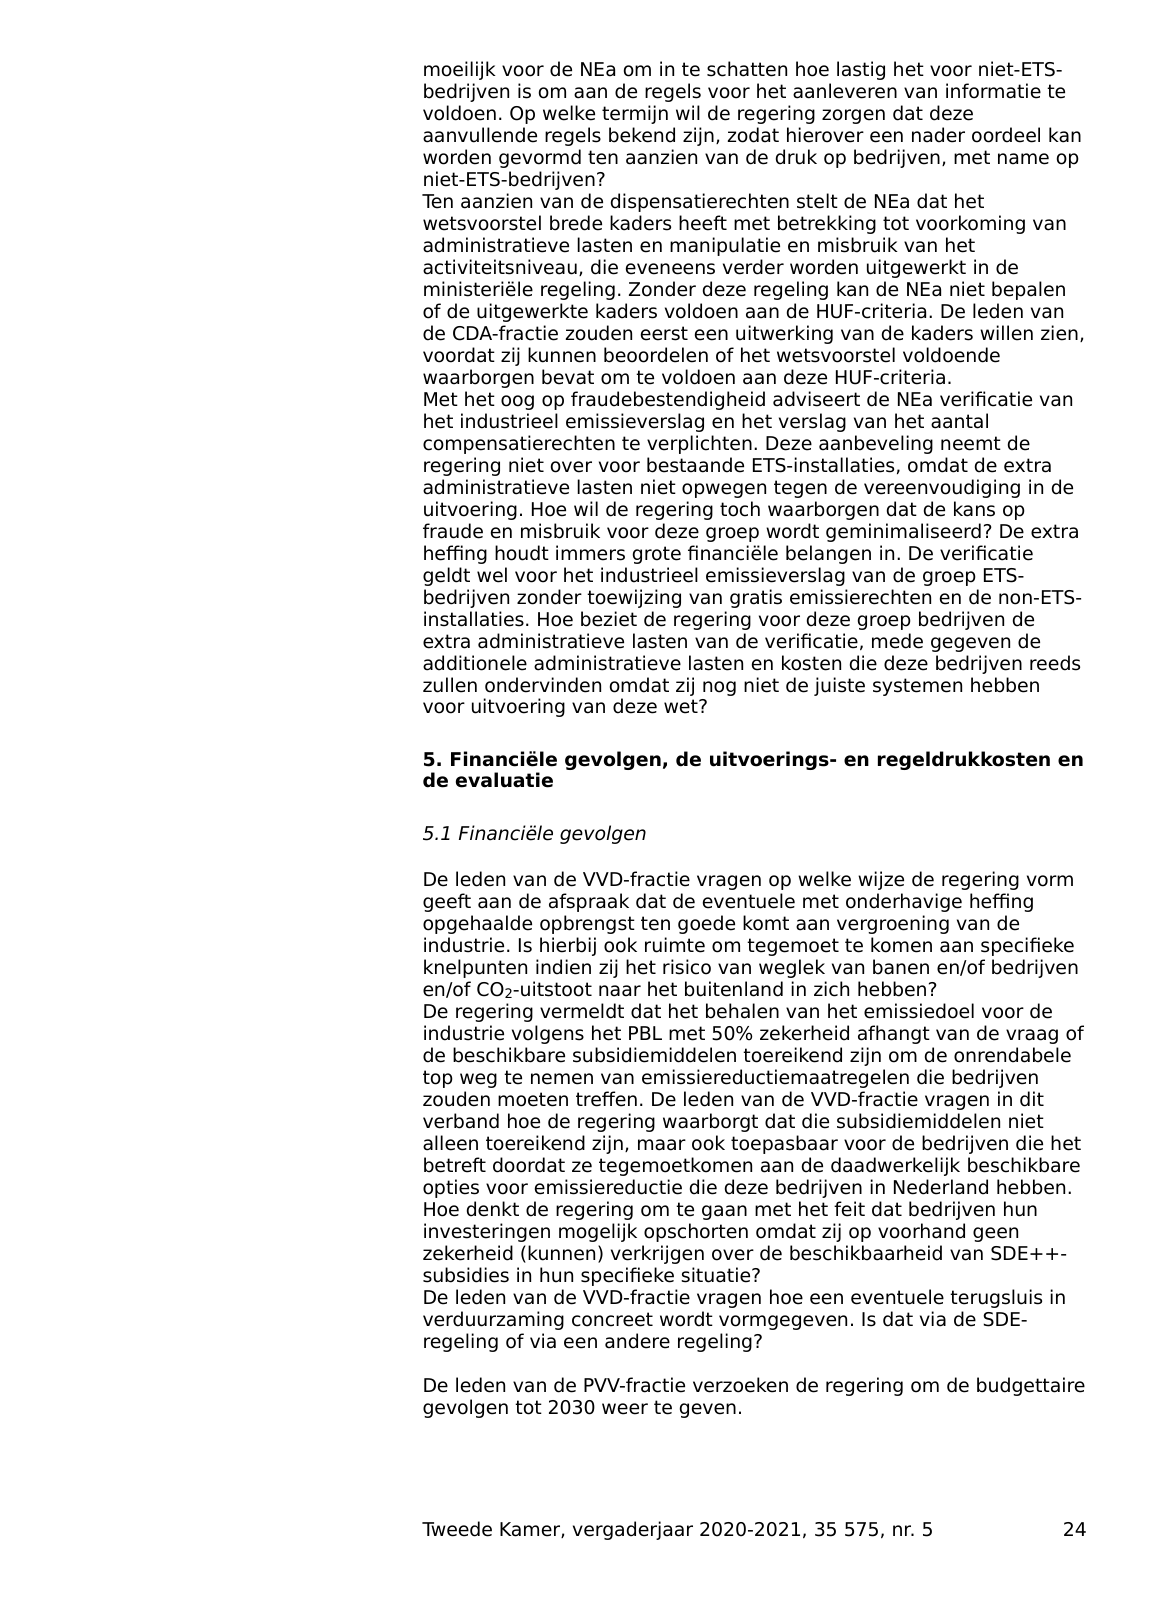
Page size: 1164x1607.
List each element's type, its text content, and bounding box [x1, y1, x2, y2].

text De leden van de VVD-fractie vragen op welke wijze de regering vorm geeft aan de afspraak dat de eventuele met onderhavige heffing opgehaalde opbrengst ten goede komt aan vergroening van de industrie. Is hierbij ook ruimte om tegemoet te komen aan specifieke knelpunten indien zij het risico van weglek van banen en/of bedrijven en/of CO2-uitstoot naar het buitenland in zich hebben? [422, 869, 1087, 1001]
text De regering vermeldt dat het behalen van het emissiedoel voor de industrie volgens het PBL met 50% zekerheid afhangt van de vraag of de beschikbare subsidiemiddelen toereikend zijn om de onrendabele top weg te nemen van emissiereductiemaatregelen die bedrijven zouden moeten treffen. De leden van de VVD-fractie vragen in dit verband hoe de regering waarborgt dat die subsidiemiddelen niet alleen toereikend zijn, maar ook toepasbaar voor de bedrijven die het betreft doordat ze tegemoetkomen aan de daadwerkelijk beschikbare opties voor emissiereductie die deze bedrijven in Nederland hebben. [422, 1001, 1087, 1199]
text Ten aanzien van de dispensatierechten stelt de NEa dat het wetsvoorstel brede kaders heeft met betrekking tot voorkoming van administratieve lasten en manipulatie en misbruik van het activiteitsniveau, die eveneens verder worden uitgewerkt in de ministeriële regeling. Zonder deze regeling kan de NEa niet bepalen of de uitgewerkte kaders voldoen aan de HUF-criteria. De leden van de CDA-fractie zouden eerst een uitwerking van de kaders willen zien, voordat zij kunnen beoordelen of het wetsvoorstel voldoende waarborgen bevat om te voldoen aan deze HUF-criteria. [422, 191, 1087, 389]
text moeilijk voor de NEa om in te schatten hoe lastig het voor niet-ETS-bedrijven is om aan de regels voor het aanleveren van informatie te voldoen. Op welke termijn wil de regering zorgen dat deze aanvullende regels bekend zijn, zodat hierover een nader oordeel kan worden gevormd ten aanzien van de druk op bedrijven, met name op niet-ETS-bedrijven? [422, 59, 1087, 191]
subtitle 5.1 Financiële gevolgen [422, 822, 1087, 844]
text De leden van de PVV-fractie verzoeken de regering om de budgettaire gevolgen tot 2030 weer te geven. [422, 1375, 1087, 1419]
text Hoe denkt de regering om te gaan met het feit dat bedrijven hun investeringen mogelijk opschorten omdat zij op voorhand geen zekerheid (kunnen) verkrijgen over de beschikbaarheid van SDE++-subsidies in hun specifieke situatie? [422, 1199, 1087, 1287]
text Met het oog op fraudebestendigheid adviseert de NEa verificatie van het industrieel emissieverslag en het verslag van het aantal compensatierechten te verplichten. Deze aanbeveling neemt de regering niet over voor bestaande ETS-installaties, omdat de extra administratieve lasten niet opwegen tegen de vereenvoudiging in de uitvoering. Hoe wil de regering toch waarborgen dat de kans op fraude en misbruik voor deze groep wordt geminimaliseerd? De extra heffing houdt immers grote financiële belangen in. De verificatie geldt wel voor het industrieel emissieverslag van de groep ETS-bedrijven zonder toewijzing van gratis emissierechten en de non-ETS-installaties. Hoe beziet de regering voor deze groep bedrijven de extra administratieve lasten van de verificatie, mede gegeven de additionele administratieve lasten en kosten die deze bedrijven reeds zullen ondervinden omdat zij nog niet de juiste systemen hebben voor uitvoering van deze wet? [422, 389, 1087, 718]
text De leden van de VVD-fractie vragen hoe een eventuele terugsluis in verduurzaming concreet wordt vormgegeven. Is dat via de SDE-regeling of via een andere regeling? [422, 1287, 1087, 1353]
subtitle 5. Financiële gevolgen, de uitvoerings- en regeldrukkosten en de evaluatie [422, 748, 1087, 792]
